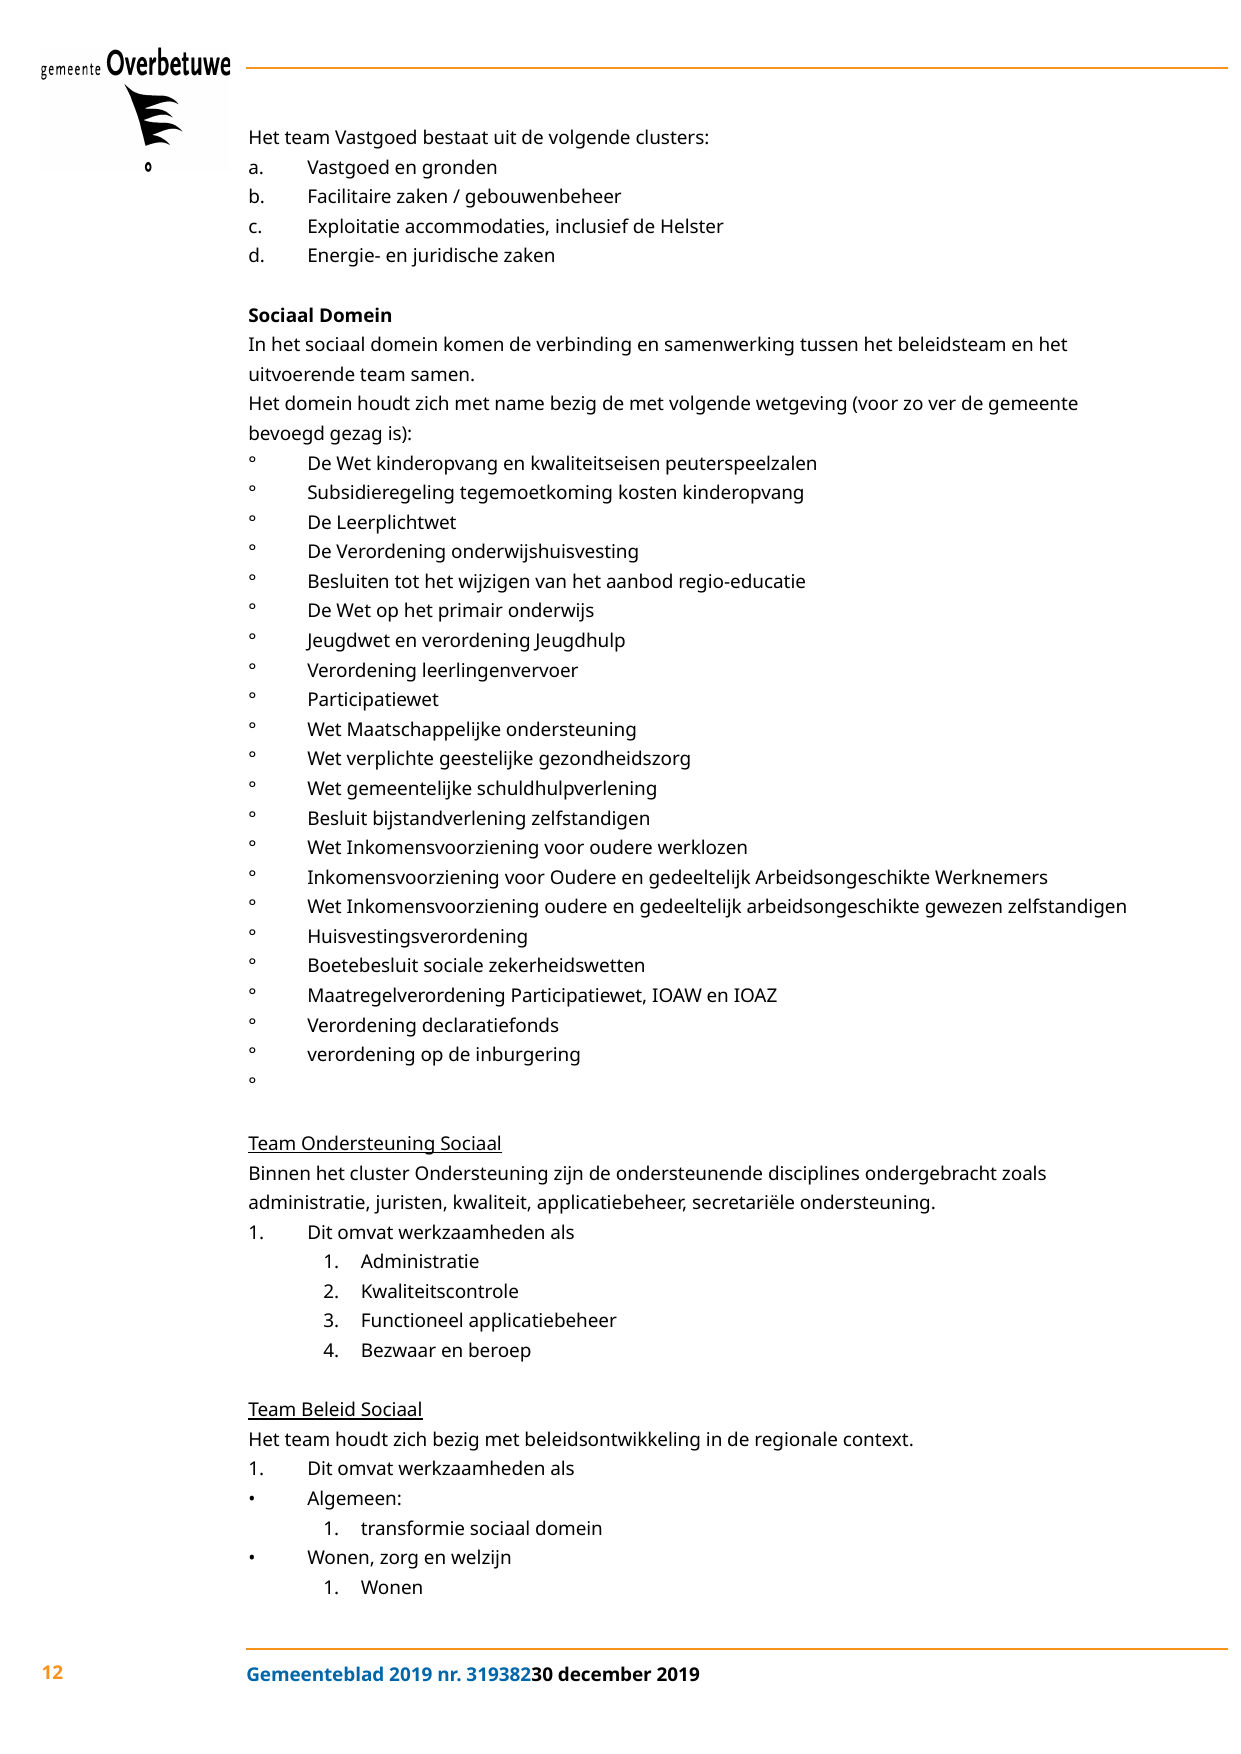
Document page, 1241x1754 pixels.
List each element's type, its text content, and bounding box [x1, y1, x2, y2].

list Wet gemeentelijke schuldhulpverlening [248, 775, 1152, 801]
list Maatregelverordening Participatiewet, IOAW en IOAZ [248, 982, 1152, 1008]
list Wet Inkomensvoorziening voor oudere werklozen [248, 834, 1152, 860]
list Functioneel applicatiebeheer [323, 1308, 1152, 1333]
list Verordening declaratiefonds [248, 1012, 1152, 1038]
text Het domein houdt zich met name bezig de met volgende wetgeving (voor zo ver de gemeente bevoegd gezag is): [248, 391, 1152, 446]
list Besluiten tot het wijzigen van het aanbod regio-educatie [248, 568, 1152, 594]
list Verordening leerlingenvervoer [248, 657, 1152, 683]
list Wonen [323, 1574, 1152, 1600]
text Het team Vastgoed bestaat uit de volgende clusters: [248, 124, 1152, 150]
list transformie sociaal domein [323, 1515, 1152, 1541]
list De Wet op het primair onderwijs [248, 598, 1152, 623]
list Bezwaar en beroep [323, 1337, 1152, 1363]
list Facilitaire zaken / gebouwenbeheer [248, 183, 1152, 209]
list Subsidieregeling tegemoetkoming kosten kinderopvang [248, 479, 1152, 505]
list Exploitatie accommodaties, inclusief de Helster [248, 213, 1152, 239]
list Algemeen: [248, 1485, 1152, 1511]
list Dit omvat werkzaamheden als [248, 1219, 1152, 1245]
picture [41, 47, 231, 172]
text In het sociaal domein komen de verbinding en samenwerking tussen het beleidsteam en het uitvoerende team samen. [248, 331, 1152, 387]
list Huisvestingsverordening [248, 923, 1152, 949]
list Besluit bijstandverlening zelfstandigen [248, 805, 1152, 831]
list Vastgoed en gronden [248, 154, 1152, 180]
list De Leerplichtwet [248, 509, 1152, 535]
text Team Ondersteuning Sociaal [248, 1130, 1152, 1156]
list verordening op de inburgering [248, 1041, 1152, 1067]
list De Wet kinderopvang en kwaliteitseisen peuterspeelzalen [248, 450, 1152, 476]
list Participatiewet [248, 686, 1152, 712]
list Wet verplichte geestelijke gezondheidszorg [248, 746, 1152, 771]
text Sociaal Domein [248, 302, 1152, 328]
list Dit omvat werkzaamheden als [248, 1456, 1152, 1481]
text Team Beleid Sociaal [248, 1396, 1152, 1422]
list Inkomensvoorziening voor Oudere en gedeeltelijk Arbeidsongeschikte Werknemers [248, 864, 1152, 890]
list Wet Maatschappelijke ondersteuning [248, 716, 1152, 742]
list Jeugdwet en verordening Jeugdhulp [248, 627, 1152, 653]
list Administratie [323, 1248, 1152, 1274]
text Binnen het cluster Ondersteuning zijn de ondersteunende disciplines ondergebracht zoals administratie, juristen, kwaliteit, applicatiebeheer, secretariële ondersteuning. [248, 1160, 1152, 1215]
list Boetebesluit sociale zekerheidswetten [248, 953, 1152, 978]
list De Verordening onderwijshuisvesting [248, 538, 1152, 564]
list Wet Inkomensvoorziening oudere en gedeeltelijk arbeidsongeschikte gewezen zelfstandigen [248, 893, 1152, 919]
list Kwaliteitscontrole [323, 1278, 1152, 1304]
list Energie- en juridische zaken [248, 243, 1152, 268]
list Wonen, zorg en welzijn [248, 1544, 1152, 1570]
text Het team houdt zich bezig met beleidsontwikkeling in de regionale context. [248, 1426, 1152, 1452]
